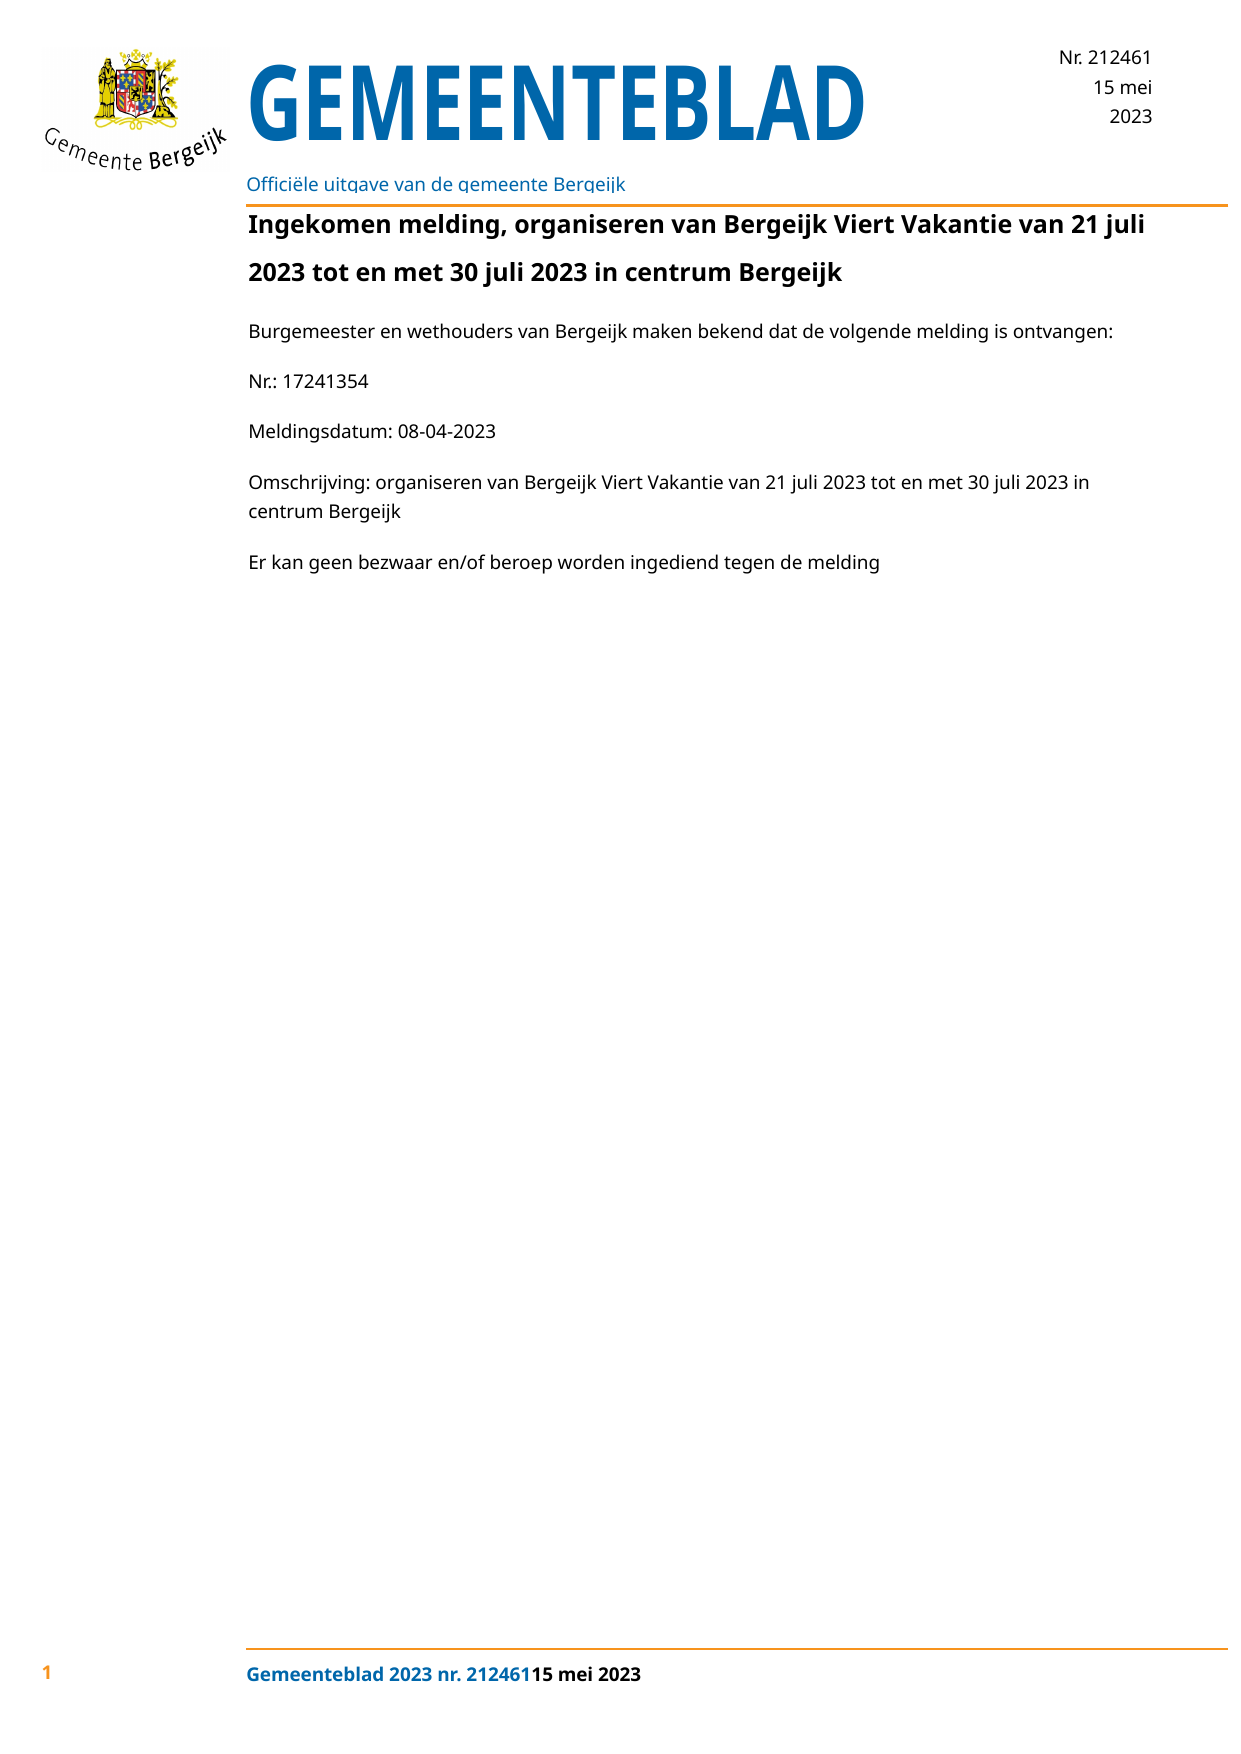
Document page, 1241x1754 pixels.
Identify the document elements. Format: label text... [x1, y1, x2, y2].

text Ingekomen melding, organiseren van Bergeijk Viert Vakantie van 21 juli 2023 tot en met 30 juli 2023 in centrum Bergeijk [248, 207, 1152, 288]
text Er kan geen bezwaar en/of beroep worden ingediend tegen de melding [248, 549, 1152, 575]
text Burgemeester en wethouders van Bergeijk maken bekend dat de volgende melding is ontvangen: [248, 318, 1152, 344]
picture [41, 47, 231, 172]
text Meldingsdatum: 08-04-2023 [248, 419, 1152, 444]
text Nr.: 17241354 [248, 368, 1152, 394]
text Omschrijving: organiseren van Bergeijk Viert Vakantie van 21 juli 2023 tot en met 30 juli 2023 in centrum Bergeijk [248, 469, 1152, 524]
